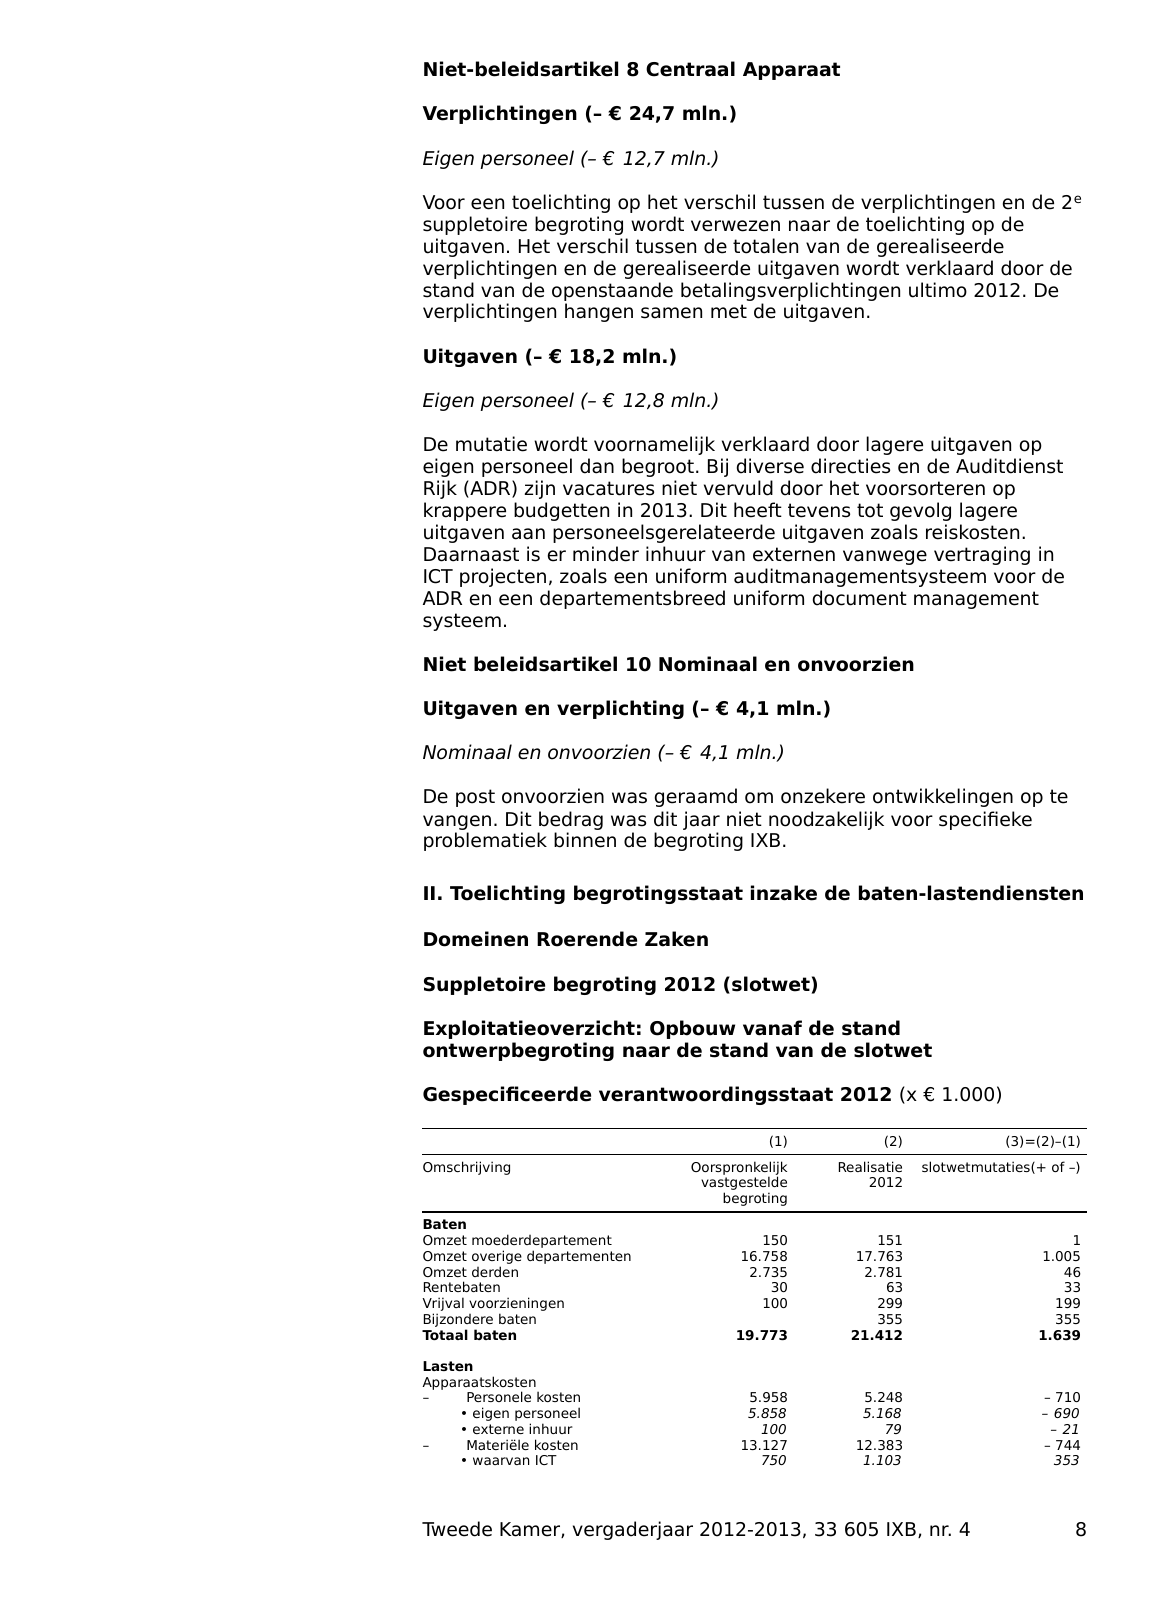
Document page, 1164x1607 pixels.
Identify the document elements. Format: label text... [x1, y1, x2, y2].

table_cell Oorspronkelijk vastgestelde begroting [662, 1155, 794, 1211]
table_cell [662, 1343, 794, 1359]
table_cell 150 [662, 1233, 794, 1249]
table_cell 100 [662, 1296, 794, 1312]
table_cell 750 [662, 1453, 794, 1469]
subtitle Niet-beleidsartikel 8 Centraal Apparaat [422, 59, 1087, 81]
table_cell Omschrijving [422, 1155, 662, 1211]
subtitle Eigen personeel (– € 12,7 mln.) [422, 147, 1087, 169]
table_cell [422, 1343, 662, 1359]
table_cell 19.773 [662, 1327, 794, 1343]
table_header (2) [794, 1129, 909, 1154]
subtitle II. Toelichting begrotingsstaat inzake de baten-lastendiensten [422, 882, 1087, 904]
table_cell – 744 [909, 1438, 1087, 1453]
table_cell 30 [662, 1280, 794, 1296]
table_cell 79 [794, 1422, 909, 1437]
table_cell Totaal baten [422, 1327, 662, 1343]
table_cell 1.005 [909, 1249, 1087, 1264]
subtitle Eigen personeel (– € 12,8 mln.) [422, 390, 1087, 412]
table_cell [662, 1213, 794, 1233]
table_header (3)=(2)–(1) [909, 1129, 1087, 1154]
subtitle Suppletoire begroting 2012 (slotwet) [422, 973, 1087, 996]
text De mutatie wordt voornamelijk verklaard door lagere uitgaven op eigen personeel dan begroot. Bij diverse directies en de Auditdienst Rijk (ADR) zijn vacatures niet vervuld door het voorsorteren op krappere budgetten in 2013. Dit heeft tevens tot gevolg lagere uitgaven aan personeelsgerelateerde uitgaven zoals reiskosten. Daarnaast is er minder inhuur van externen vanwege vertraging in ICT projecten, zoals een uniform auditmanagementsysteem voor de ADR en een departementsbreed uniform document management systeem. [422, 434, 1087, 632]
text Gespecificeerde verantwoordingsstaat 2012 (x € 1.000) [422, 1084, 1087, 1106]
table_header (1) [662, 1129, 794, 1154]
table_cell 1.639 [909, 1327, 1087, 1343]
table_cell [794, 1343, 909, 1359]
table_cell – 710 [909, 1390, 1087, 1406]
table_cell Omzet moederdepartement [422, 1233, 662, 1249]
table_cell 2.781 [794, 1264, 909, 1280]
table_cell 353 [909, 1453, 1087, 1469]
table_cell Lasten [422, 1359, 662, 1374]
table_cell – 21 [909, 1422, 1087, 1437]
subtitle Nominaal en onvoorzien (– € 4,1 mln.) [422, 742, 1087, 764]
subtitle Domeinen Roerende Zaken [422, 929, 1087, 951]
table_cell 2.735 [662, 1264, 794, 1280]
table_cell [794, 1213, 909, 1233]
table_cell 199 [909, 1296, 1087, 1312]
table_cell 299 [794, 1296, 909, 1312]
table_cell • eigen personeel [460, 1406, 662, 1422]
table_cell Vrijval voorzieningen [422, 1296, 662, 1312]
table_cell 5.958 [662, 1390, 794, 1406]
table_cell [909, 1213, 1087, 1233]
table_cell • waarvan ICT [460, 1453, 662, 1469]
table_cell 5.858 [662, 1406, 794, 1422]
table_cell 13.127 [662, 1438, 794, 1453]
subtitle Verplichtingen (– € 24,7 mln.) [422, 103, 1087, 125]
table_cell Bijzondere baten [422, 1312, 662, 1327]
table_cell [662, 1312, 794, 1327]
subtitle Niet beleidsartikel 10 Nominaal en onvoorzien [422, 654, 1087, 676]
table_cell Realisatie 2012 [794, 1155, 909, 1211]
table_cell – [422, 1438, 460, 1469]
table_header [422, 1129, 662, 1154]
table_cell Materiële kosten [460, 1438, 662, 1453]
table_cell [909, 1343, 1087, 1359]
table_cell [662, 1375, 794, 1390]
table_cell slotwetmutaties(+ of –) [909, 1155, 1087, 1211]
table_cell 16.758 [662, 1249, 794, 1264]
table_cell 17.763 [794, 1249, 909, 1264]
table_cell • externe inhuur [460, 1422, 662, 1437]
table_cell 355 [909, 1312, 1087, 1327]
table_cell 12.383 [794, 1438, 909, 1453]
table_cell 33 [909, 1280, 1087, 1296]
table_cell [909, 1359, 1087, 1374]
table_cell [662, 1359, 794, 1374]
table_cell 1.103 [794, 1453, 909, 1469]
table_cell Baten [422, 1213, 662, 1233]
text Voor een toelichting op het verschil tussen de verplichtingen en de 2e suppletoire begroting wordt verwezen naar de toelichting op de uitgaven. Het verschil tussen de totalen van de gerealiseerde verplichtingen en de gerealiseerde uitgaven wordt verklaard door de stand van de openstaande betalingsverplichtingen ultimo 2012. De verplichtingen hangen samen met de uitgaven. [422, 192, 1087, 323]
table_cell 1 [909, 1233, 1087, 1249]
text De post onvoorzien was geraamd om onzekere ontwikkelingen op te vangen. Dit bedrag was dit jaar niet noodzakelijk voor specifieke problematiek binnen de begroting IXB. [422, 786, 1087, 852]
text Uitgaven en verplichting (– € 4,1 mln.) [422, 698, 1087, 720]
subtitle Uitgaven (– € 18,2 mln.) [422, 346, 1087, 368]
table_cell Omzet derden [422, 1264, 662, 1280]
table_cell [794, 1375, 909, 1390]
table_cell 21.412 [794, 1327, 909, 1343]
table_cell 100 [662, 1422, 794, 1437]
table_cell [794, 1359, 909, 1374]
table_cell Apparaatskosten [422, 1375, 662, 1390]
table_cell – 690 [909, 1406, 1087, 1422]
table_cell – [422, 1390, 460, 1437]
table_cell 355 [794, 1312, 909, 1327]
table_cell Omzet overige departementen [422, 1249, 662, 1264]
table_cell 5.248 [794, 1390, 909, 1406]
table_cell 5.168 [794, 1406, 909, 1422]
table_cell [909, 1375, 1087, 1390]
table_cell Rentebaten [422, 1280, 662, 1296]
table_cell 63 [794, 1280, 909, 1296]
table_cell 46 [909, 1264, 1087, 1280]
table_cell Personele kosten [460, 1390, 662, 1406]
subtitle Exploitatieoverzicht: Opbouw vanaf de stand ontwerpbegroting naar de stand van de slotwet [422, 1018, 1087, 1062]
table_cell 151 [794, 1233, 909, 1249]
